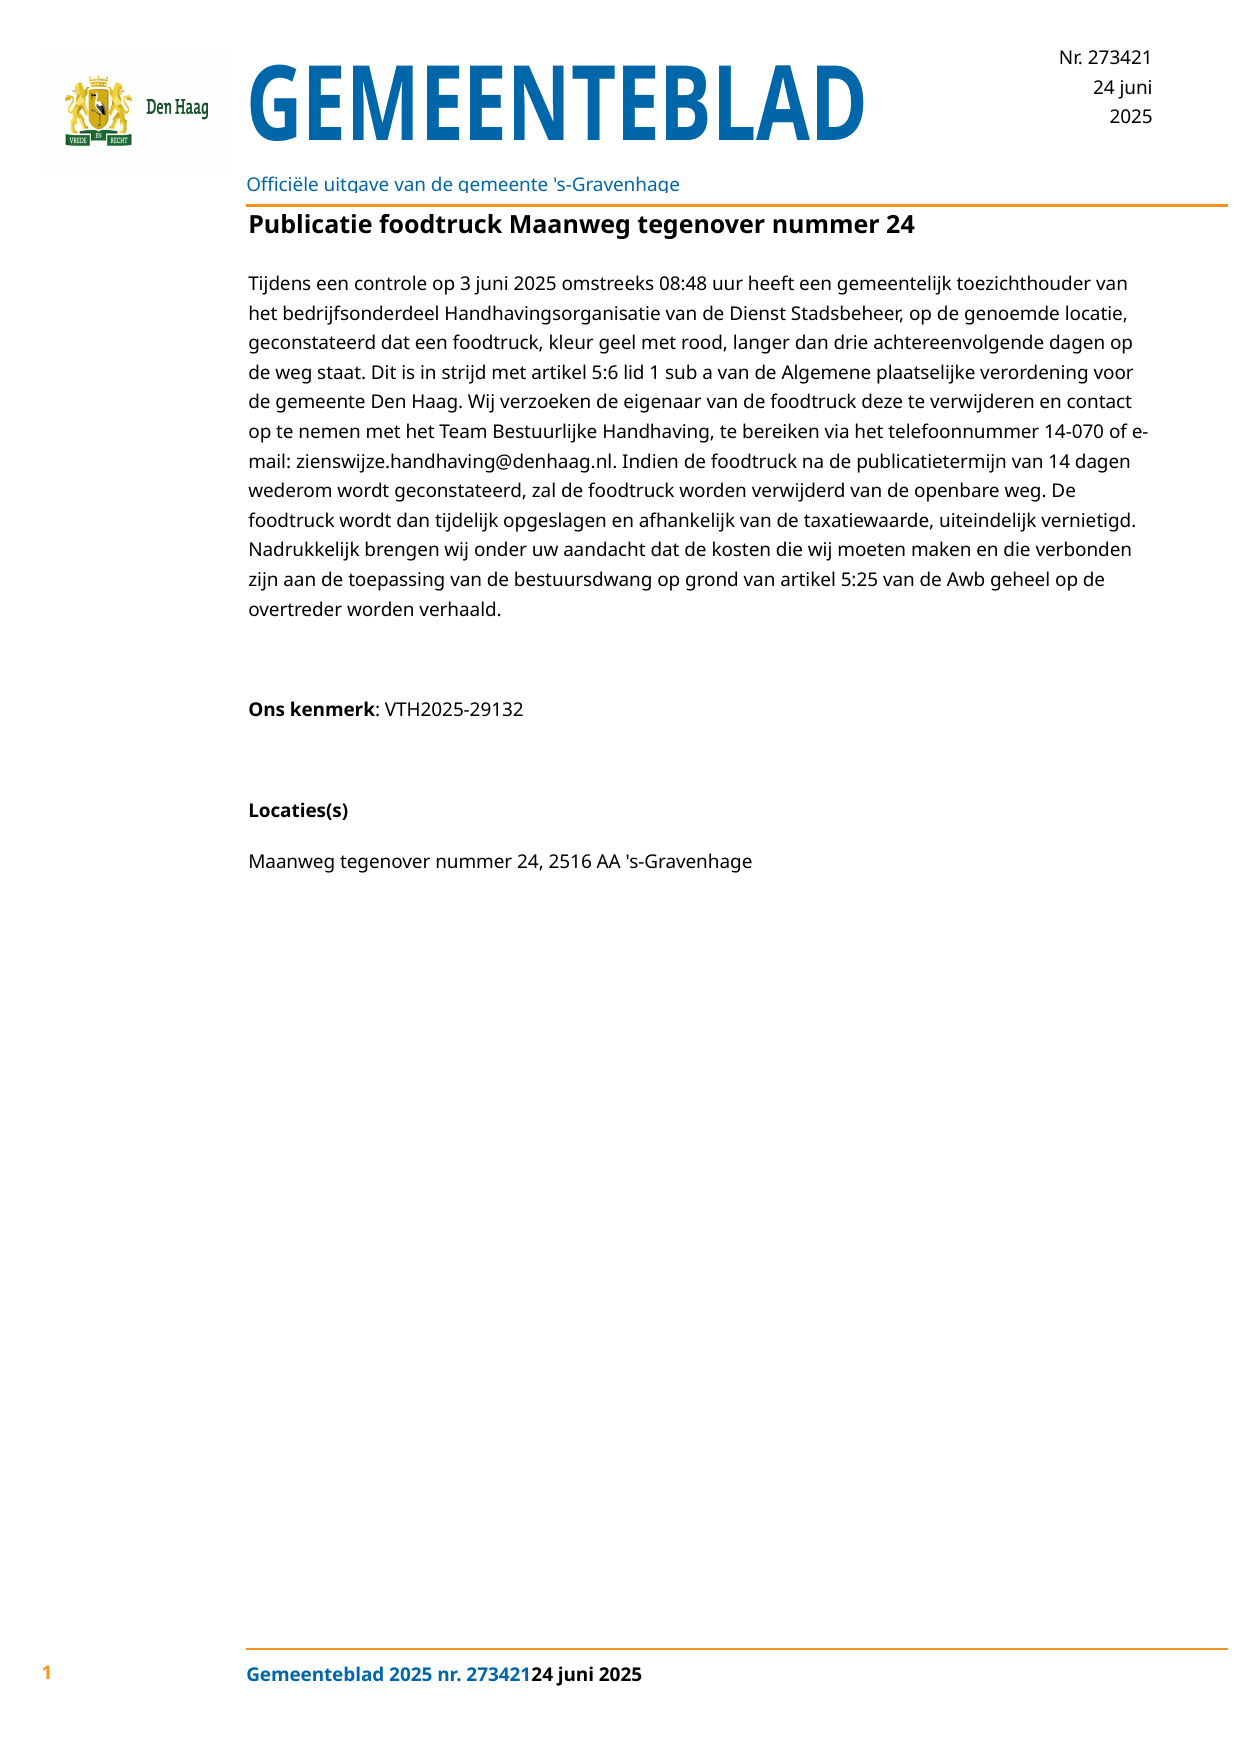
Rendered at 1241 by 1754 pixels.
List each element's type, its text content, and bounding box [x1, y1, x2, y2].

text Tijdens een controle op 3 juni 2025 omstreeks 08:48 uur heeft een gemeentelijk toezichthouder van het bedrijfsonderdeel Handhavingsorganisatie van de Dienst Stadsbeheer, op de genoemde locatie, geconstateerd dat een foodtruck, kleur geel met rood, langer dan drie achtereenvolgende dagen op de weg staat. Dit is in strijd met artikel 5:6 lid 1 sub a van de Algemene plaatselijke verordening voor de gemeente Den Haag. Wij verzoeken de eigenaar van de foodtruck deze te verwijderen en contact op te nemen met het Team Bestuurlijke Handhaving, te bereiken via het telefoonnummer 14-070 of e-mail: zienswijze.handhaving@denhaag.nl. Indien de foodtruck na de publicatietermijn van 14 dagen wederom wordt geconstateerd, zal de foodtruck worden verwijderd van de openbare weg. De foodtruck wordt dan tijdelijk opgeslagen en afhankelijk van de taxatiewaarde, uiteindelijk vernietigd. Nadrukkelijk brengen wij onder uw aandacht dat de kosten die wij moeten maken en die verbonden zijn aan de toepassing van de bestuursdwang op grond van artikel 5:25 van de Awb geheel op de overtreder worden verhaald. [248, 270, 1152, 621]
text Maanweg tegenover nummer 24, 2516 AA 's-Gravenhage [248, 848, 1152, 873]
text Locaties(s) [248, 797, 1152, 823]
text Publicatie foodtruck Maanweg tegenover nummer 24 [248, 207, 1152, 241]
picture [41, 47, 231, 172]
text Ons kenmerk: VTH2025-29132 [248, 697, 1152, 722]
